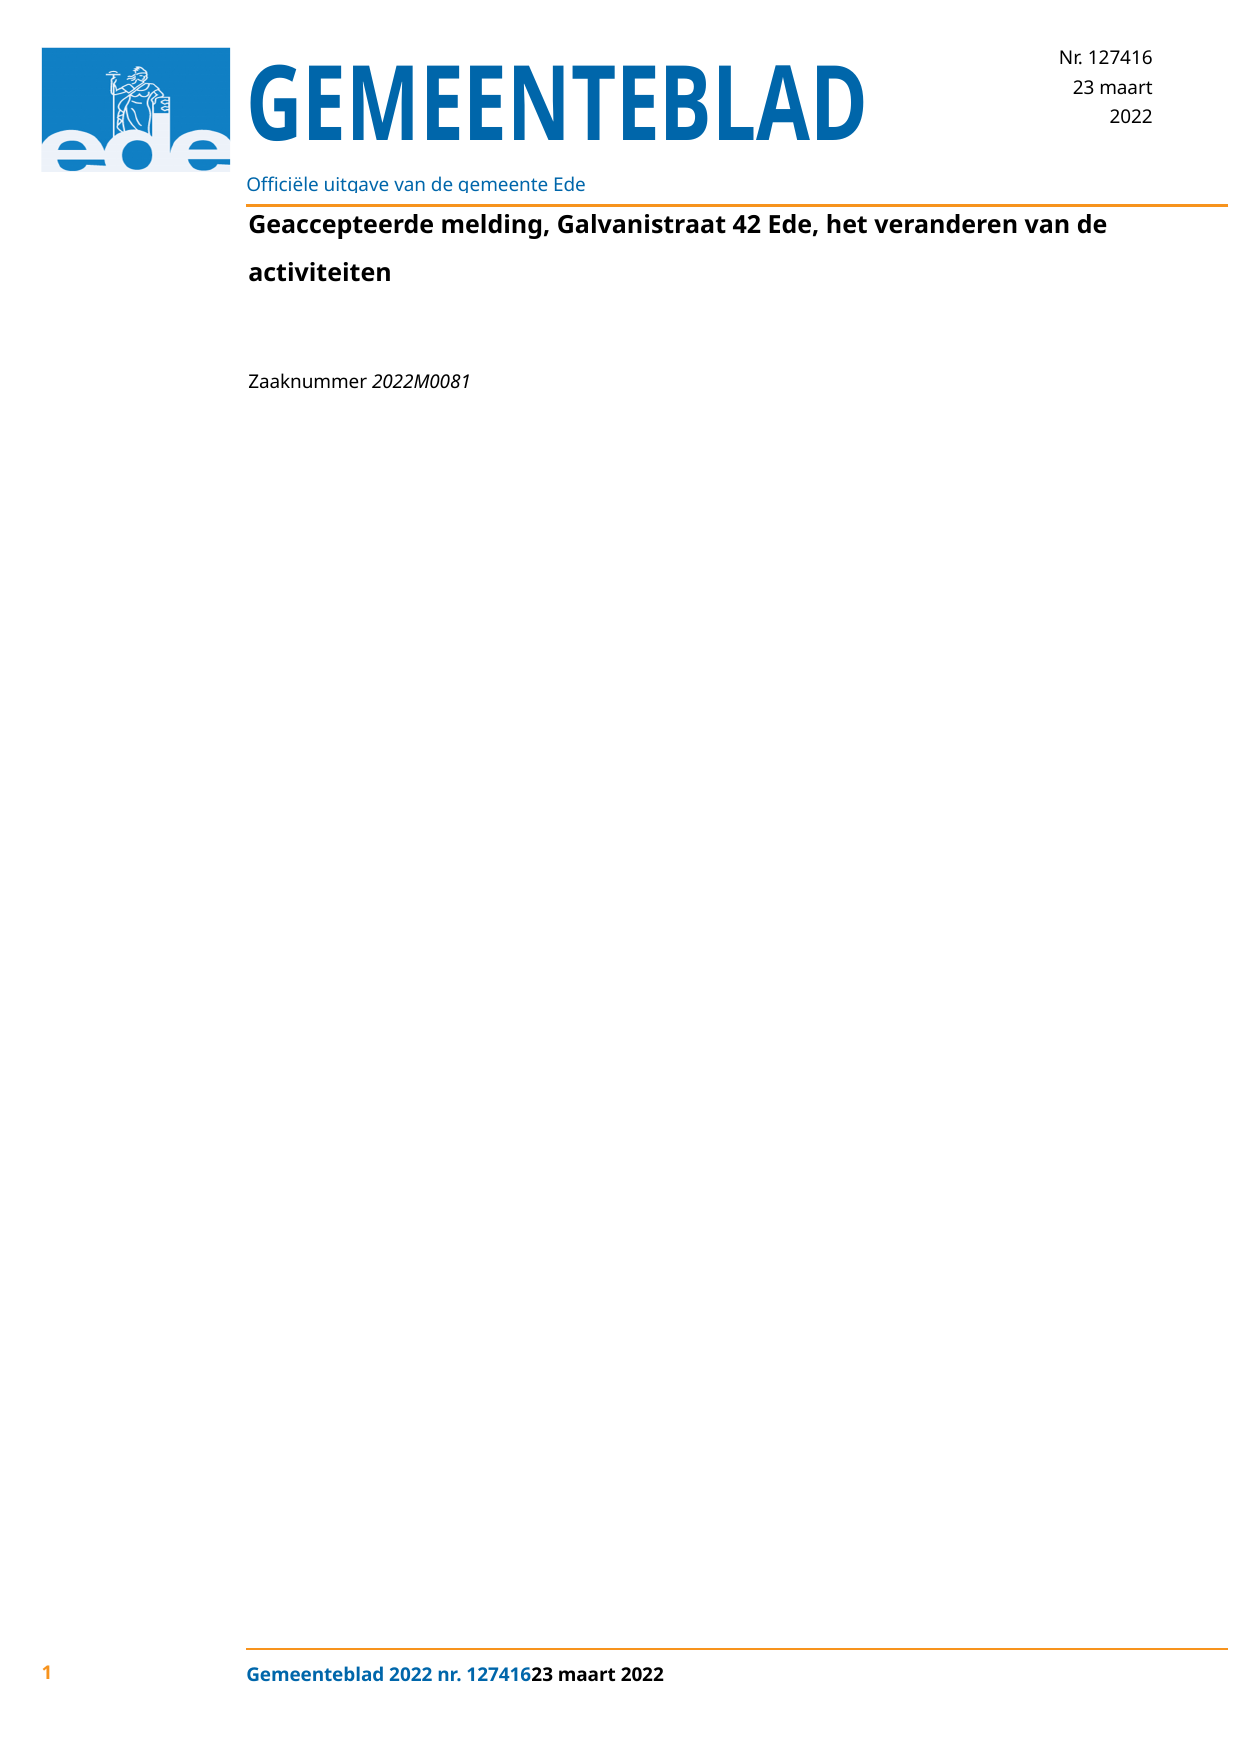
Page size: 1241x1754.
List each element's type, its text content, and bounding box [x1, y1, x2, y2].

text Zaaknummer 2022M0081 [248, 368, 1152, 394]
text Geaccepteerde melding, Galvanistraat 42 Ede, het veranderen van de activiteiten [248, 207, 1152, 288]
picture [41, 47, 231, 172]
